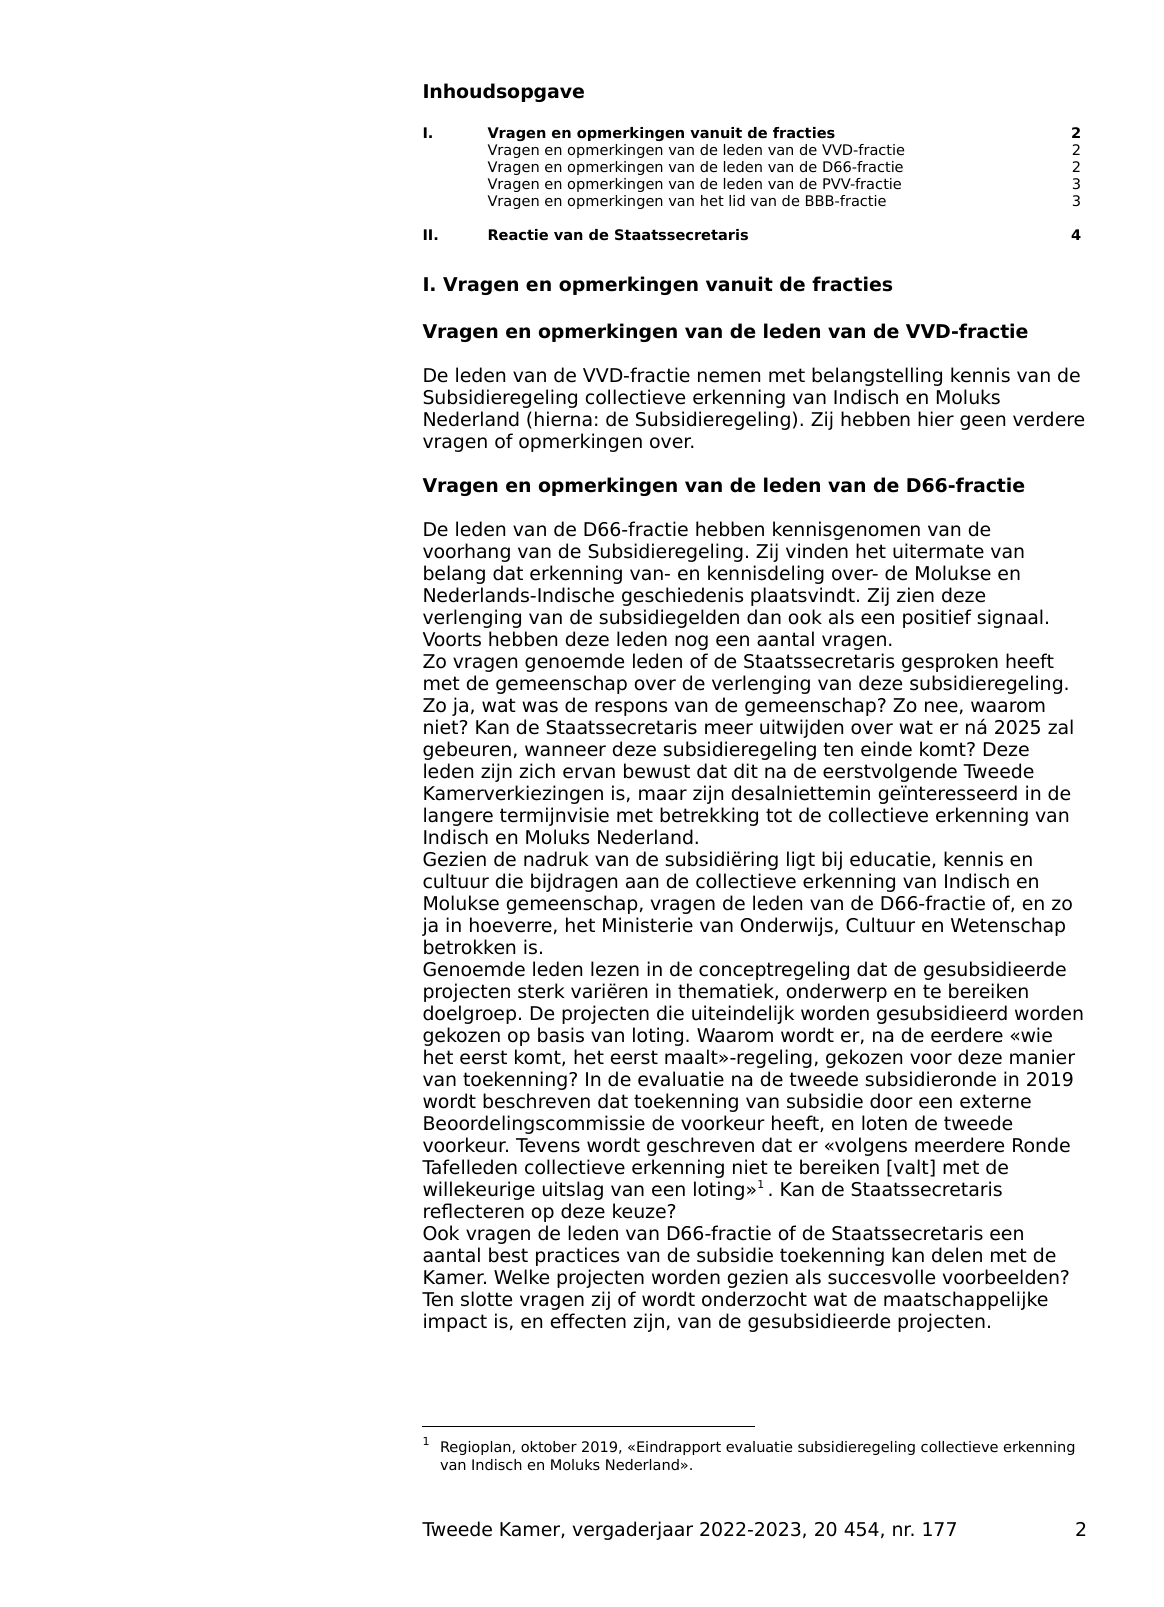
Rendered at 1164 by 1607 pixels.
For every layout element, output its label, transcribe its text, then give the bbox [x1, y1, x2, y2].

table_cell 2 [1013, 159, 1087, 176]
table_cell II. [422, 227, 481, 244]
table_cell 2 [1013, 142, 1087, 159]
table_cell 4 [1013, 227, 1087, 244]
table_header I. [422, 125, 481, 142]
table_cell [1013, 210, 1087, 227]
table_cell [422, 142, 481, 159]
text Genoemde leden lezen in de conceptregeling dat de gesubsidieerde projecten sterk variëren in thematiek, onderwerp en te bereiken doelgroep. De projecten die uiteindelijk worden gesubsidieerd worden gekozen op basis van loting. Waarom wordt er, na de eerdere «wie het eerst komt, het eerst maalt»-regeling, gekozen voor deze manier van toekenning? In de evaluatie na de tweede subsidieronde in 2019 wordt beschreven dat toekenning van subsidie door een externe Beoordelingscommissie de voorkeur heeft, en loten de tweede voorkeur. Tevens wordt geschreven dat er «volgens meerdere Ronde Tafelleden collectieve erkenning niet te bereiken [valt] met de willekeurige uitslag van een loting». Kan de Staatssecretaris reflecteren op deze keuze? [422, 959, 1087, 1223]
subtitle Vragen en opmerkingen van de leden van de VVD-fractie [422, 321, 1087, 343]
table_cell Vragen en opmerkingen van de leden van de VVD-fractie [481, 142, 1013, 159]
text Zo vragen genoemde leden of de Staatssecretaris gesproken heeft met de gemeenschap over de verlenging van deze subsidieregeling. Zo ja, wat was de respons van de gemeenschap? Zo nee, waarom niet? Kan de Staatssecretaris meer uitwijden over wat er ná 2025 zal gebeuren, wanneer deze subsidieregeling ten einde komt? Deze leden zijn zich ervan bewust dat dit na de eerstvolgende Tweede Kamerverkiezingen is, maar zijn desalniettemin geïnteresseerd in de langere termijnvisie met betrekking tot de collectieve erkenning van Indisch en Moluks Nederland. [422, 651, 1087, 849]
text De leden van de D66-fractie hebben kennisgenomen van de voorhang van de Subsidieregeling. Zij vinden het uitermate van belang dat erkenning van- en kennisdeling over- de Molukse en Nederlands-Indische geschiedenis plaatsvindt. Zij zien deze verlenging van de subsidiegelden dan ook als een positief signaal. Voorts hebben deze leden nog een aantal vragen. [422, 519, 1087, 651]
text Ook vragen de leden van D66-fractie of de Staatssecretaris een aantal best practices van de subsidie toekenning kan delen met de Kamer. Welke projecten worden gezien als succesvolle voorbeelden? Ten slotte vragen zij of wordt onderzocht wat de maatschappelijke impact is, en effecten zijn, van de gesubsidieerde projecten. [422, 1223, 1087, 1333]
subtitle I. Vragen en opmerkingen vanuit de fracties [422, 274, 1087, 296]
table_cell [422, 176, 481, 193]
table_cell Vragen en opmerkingen van de leden van de D66-fractie [481, 159, 1013, 176]
table_cell [422, 159, 481, 176]
table_cell Vragen en opmerkingen van het lid van de BBB-fractie [481, 193, 1013, 210]
table_header 2 [1013, 125, 1087, 142]
table_header Vragen en opmerkingen vanuit de fracties [481, 125, 1013, 142]
table_cell Vragen en opmerkingen van de leden van de PVV-fractie [481, 176, 1013, 193]
text Gezien de nadruk van de subsidiëring ligt bij educatie, kennis en cultuur die bijdragen aan de collectieve erkenning van Indisch en Molukse gemeenschap, vragen de leden van de D66-fractie of, en zo ja in hoeverre, het Ministerie van Onderwijs, Cultuur en Wetenschap betrokken is. [422, 849, 1087, 959]
text Regioplan, oktober 2019, «Eindrapport evaluatie subsidieregeling collectieve erkenning van Indisch en Moluks Nederland». [422, 1435, 1087, 1474]
subtitle Vragen en opmerkingen van de leden van de D66-fractie [422, 475, 1087, 497]
table_cell 3 [1013, 193, 1087, 210]
table_cell [481, 210, 1013, 227]
table_cell 3 [1013, 176, 1087, 193]
subtitle Inhoudsopgave [422, 81, 1087, 103]
text De leden van de VVD-fractie nemen met belangstelling kennis van de Subsidieregeling collectieve erkenning van Indisch en Moluks Nederland (hierna: de Subsidieregeling). Zij hebben hier geen verdere vragen of opmerkingen over. [422, 365, 1087, 453]
table_cell [422, 193, 481, 210]
table_cell Reactie van de Staatssecretaris [481, 227, 1013, 244]
table_cell [422, 210, 481, 227]
